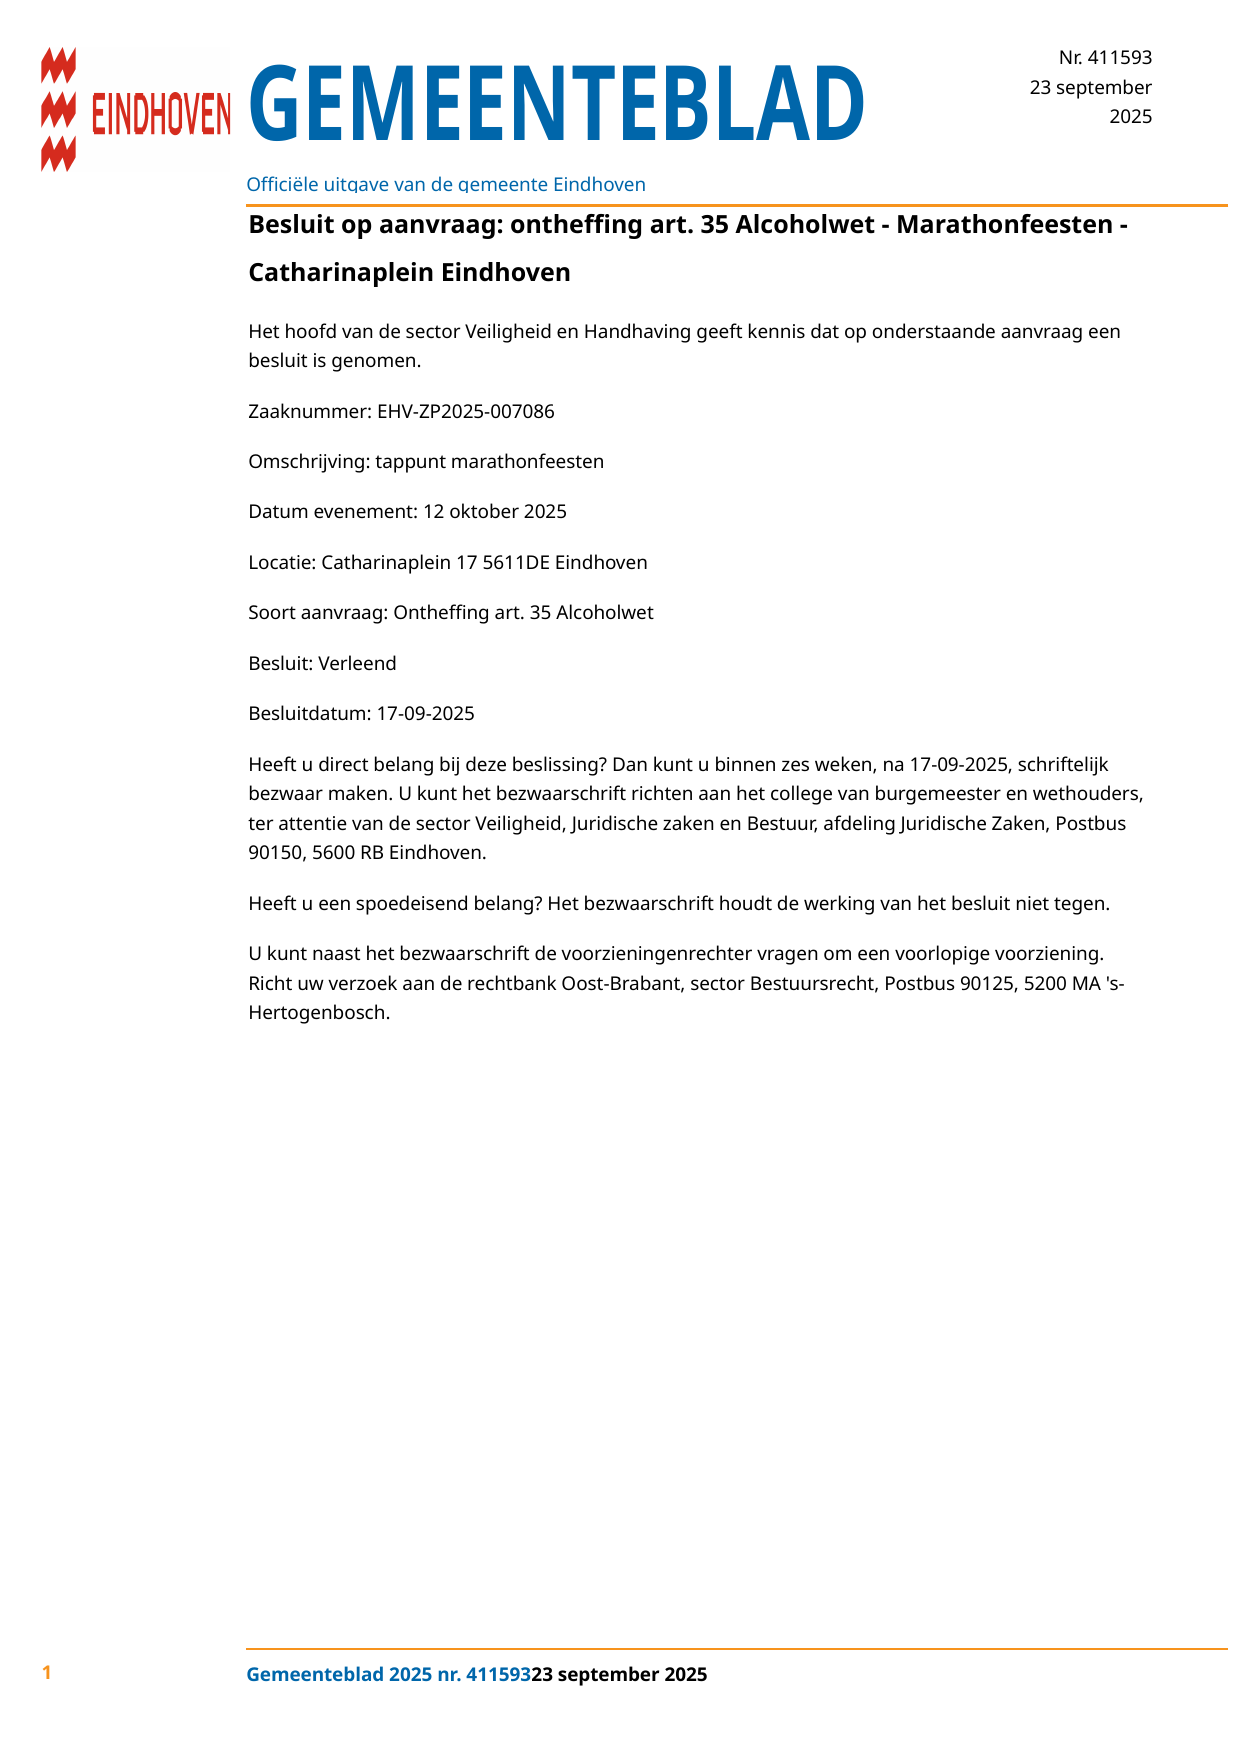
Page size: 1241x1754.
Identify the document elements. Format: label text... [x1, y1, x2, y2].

text Omschrijving: tappunt marathonfeesten [248, 448, 1152, 474]
text Heeft u een spoedeisend belang? Het bezwaarschrift houdt de werking van het besluit niet tegen. [248, 890, 1152, 916]
text Het hoofd van de sector Veiligheid en Handhaving geeft kennis dat op onderstaande aanvraag een besluit is genomen. [248, 318, 1152, 373]
text Datum evenement: 12 oktober 2025 [248, 499, 1152, 524]
text Besluit op aanvraag: ontheffing art. 35 Alcoholwet - Marathonfeesten - Catharinaplein Eindhoven [248, 207, 1152, 288]
text Zaaknummer: EHV-ZP2025-007086 [248, 398, 1152, 424]
text Besluit: Verleend [248, 650, 1152, 676]
text Heeft u direct belang bij deze beslissing? Dan kunt u binnen zes weken, na 17-09-2025, schriftelijk bezwaar maken. U kunt het bezwaarschrift richten aan het college van burgemeester en wethouders, ter attentie van de sector Veiligheid, Juridische zaken en Bestuur, afdeling Juridische Zaken, Postbus 90150, 5600 RB Eindhoven. [248, 751, 1152, 865]
text Locatie: Catharinaplein 17 5611DE Eindhoven [248, 549, 1152, 575]
picture [41, 47, 231, 172]
text U kunt naast het bezwaarschrift de voorzieningenrechter vragen om een voorlopige voorziening. Richt uw verzoek aan de rechtbank Oost-Brabant, sector Bestuursrecht, Postbus 90125, 5200 MA 's-Hertogenbosch. [248, 940, 1152, 1025]
text Besluitdatum: 17-09-2025 [248, 700, 1152, 726]
text Soort aanvraag: Ontheffing art. 35 Alcoholwet [248, 599, 1152, 625]
